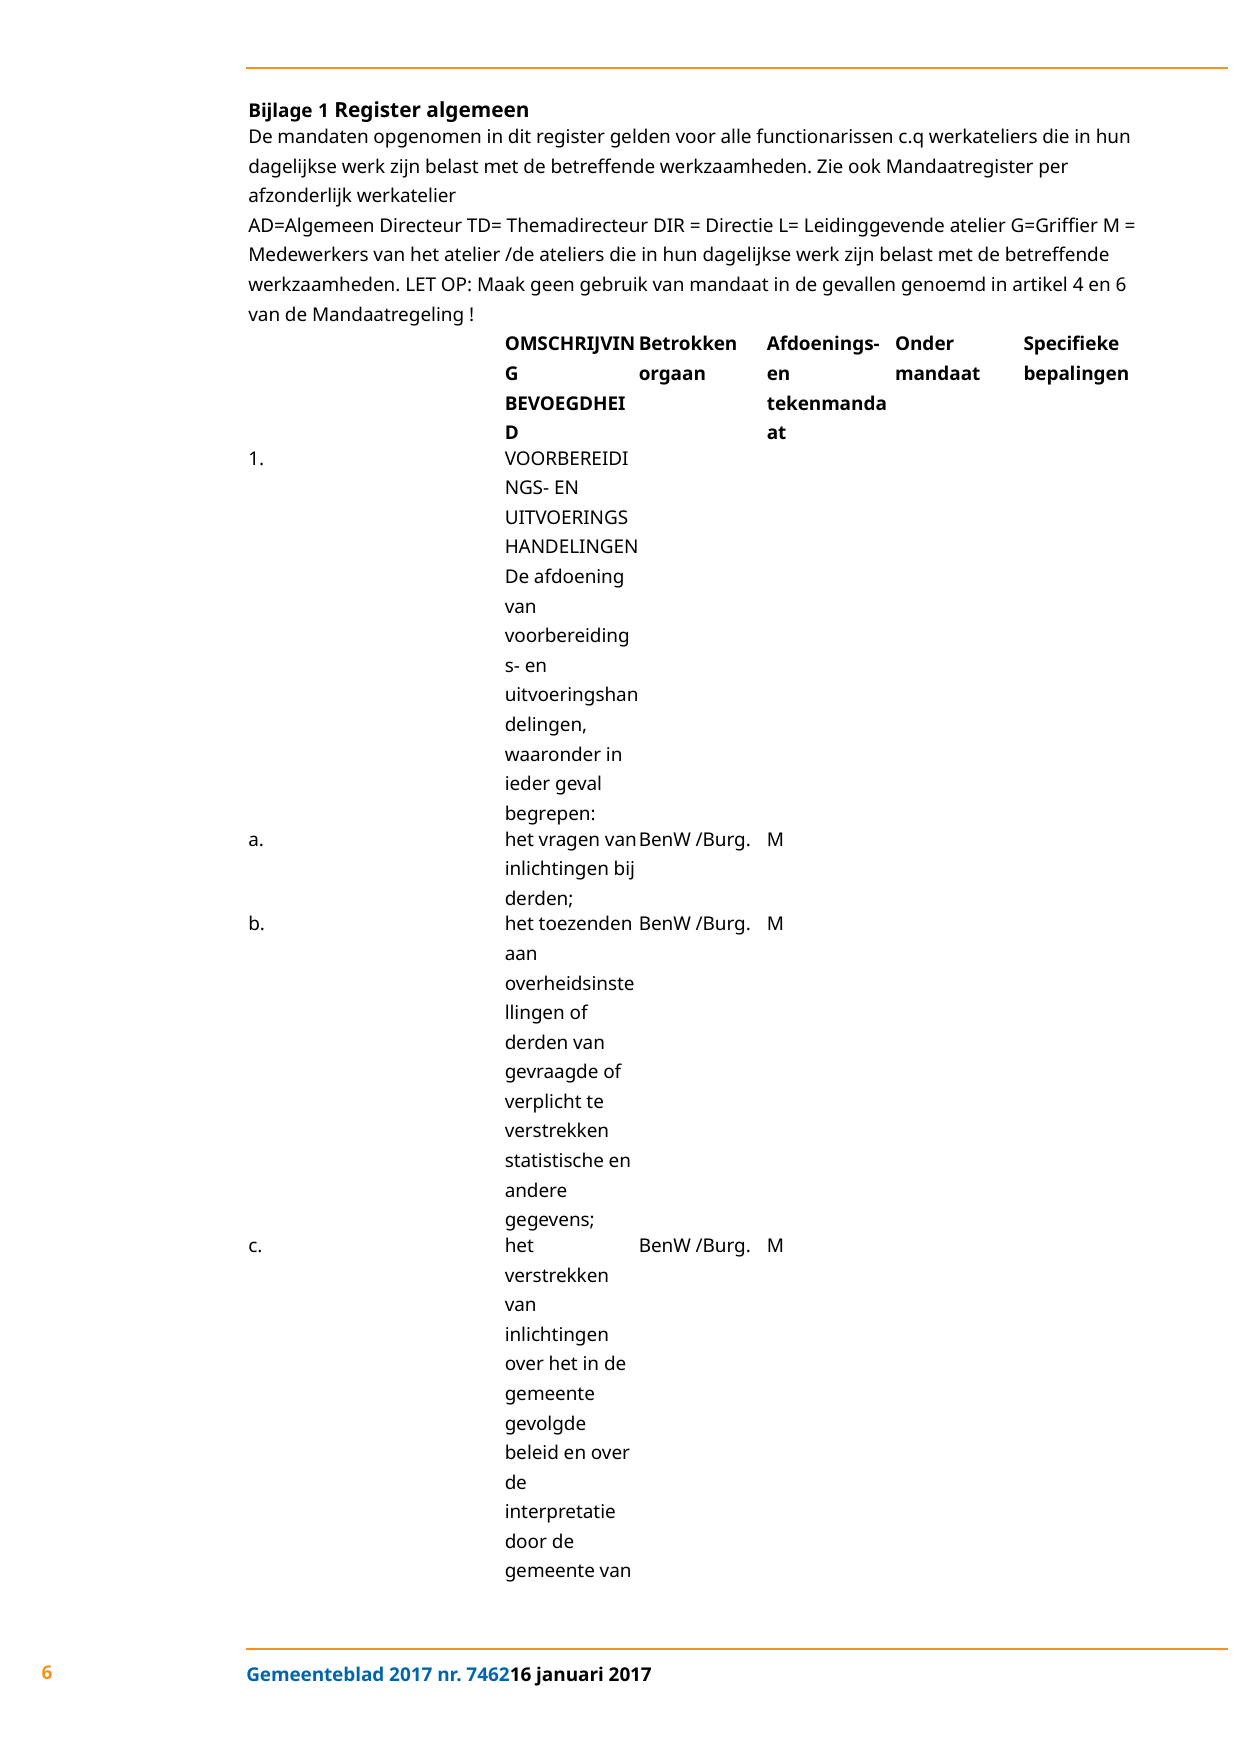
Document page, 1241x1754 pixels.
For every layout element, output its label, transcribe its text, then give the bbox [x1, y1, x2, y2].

table_cell BenW /Burg. [639, 826, 767, 911]
table_cell [895, 445, 1023, 826]
text AD=Algemeen Directeur TD= Themadirecteur DIR = Directie L= Leidinggevende atelier G=Griffier M = Medewerkers van het atelier /de ateliers die in hun dagelijkse werk zijn belast met de betreffende werkzaamheden. LET OP: Maak geen gebruik van mandaat in de gevallen genoemd in artikel 4 en 6 van de Mandaatregeling ! [248, 212, 1152, 327]
table_cell c. [248, 1232, 376, 1583]
table_cell [376, 445, 504, 826]
table_cell BenW /Burg. [639, 911, 767, 1232]
table_header Betrokken orgaan [639, 331, 767, 445]
table_cell het toezenden aan overheidsinstellingen of derden van gevraagde of verplicht te verstrekken statistische en andere gegevens; [505, 911, 638, 1232]
table_cell [1023, 1232, 1152, 1583]
table_cell [1023, 826, 1152, 911]
table_cell [639, 445, 767, 826]
table_cell a. [248, 826, 376, 911]
table_header Specifieke bepalingen [1023, 331, 1152, 445]
table_cell [895, 911, 1023, 1232]
table_cell [767, 445, 895, 826]
table_cell M [767, 1232, 895, 1583]
text De mandaten opgenomen in dit register gelden voor alle functionarissen c.q werkateliers die in hun dagelijkse werk zijn belast met de betreffende werkzaamheden. Zie ook Mandaatregister per afzonderlijk werkatelier [248, 123, 1152, 208]
table_cell [376, 911, 504, 1232]
table_header [248, 331, 376, 445]
table_cell [376, 1232, 504, 1583]
table_cell het vragen van inlichtingen bij derden; [505, 826, 638, 911]
table_cell M [767, 911, 895, 1232]
table_header Onder mandaat [895, 331, 1023, 445]
picture [41, 47, 231, 172]
table_header OMSCHRIJVING BEVOEGDHEID [505, 331, 638, 445]
table_cell [376, 826, 504, 911]
table_cell [1023, 911, 1152, 1232]
table_cell VOORBEREIDINGS- EN UITVOERINGSHANDELINGENDe afdoening van voorbereidings- en uitvoeringshandelingen, waaronder in ieder geval begrepen: [505, 445, 638, 826]
text Bijlage 1 Register algemeen [248, 95, 1152, 123]
table_cell [895, 1232, 1023, 1583]
table_cell BenW /Burg. [639, 1232, 767, 1583]
table_cell het verstrekken van inlichtingen over het in de gemeente gevolgde beleid en over de interpretatie door de gemeente van [505, 1232, 638, 1583]
table_header [376, 331, 504, 445]
table_cell 1. [248, 445, 376, 826]
table_cell M [767, 826, 895, 911]
table_cell [1023, 445, 1152, 826]
table_cell [895, 826, 1023, 911]
table_cell b. [248, 911, 376, 1232]
table_header Afdoenings- en tekenmandaat [767, 331, 895, 445]
